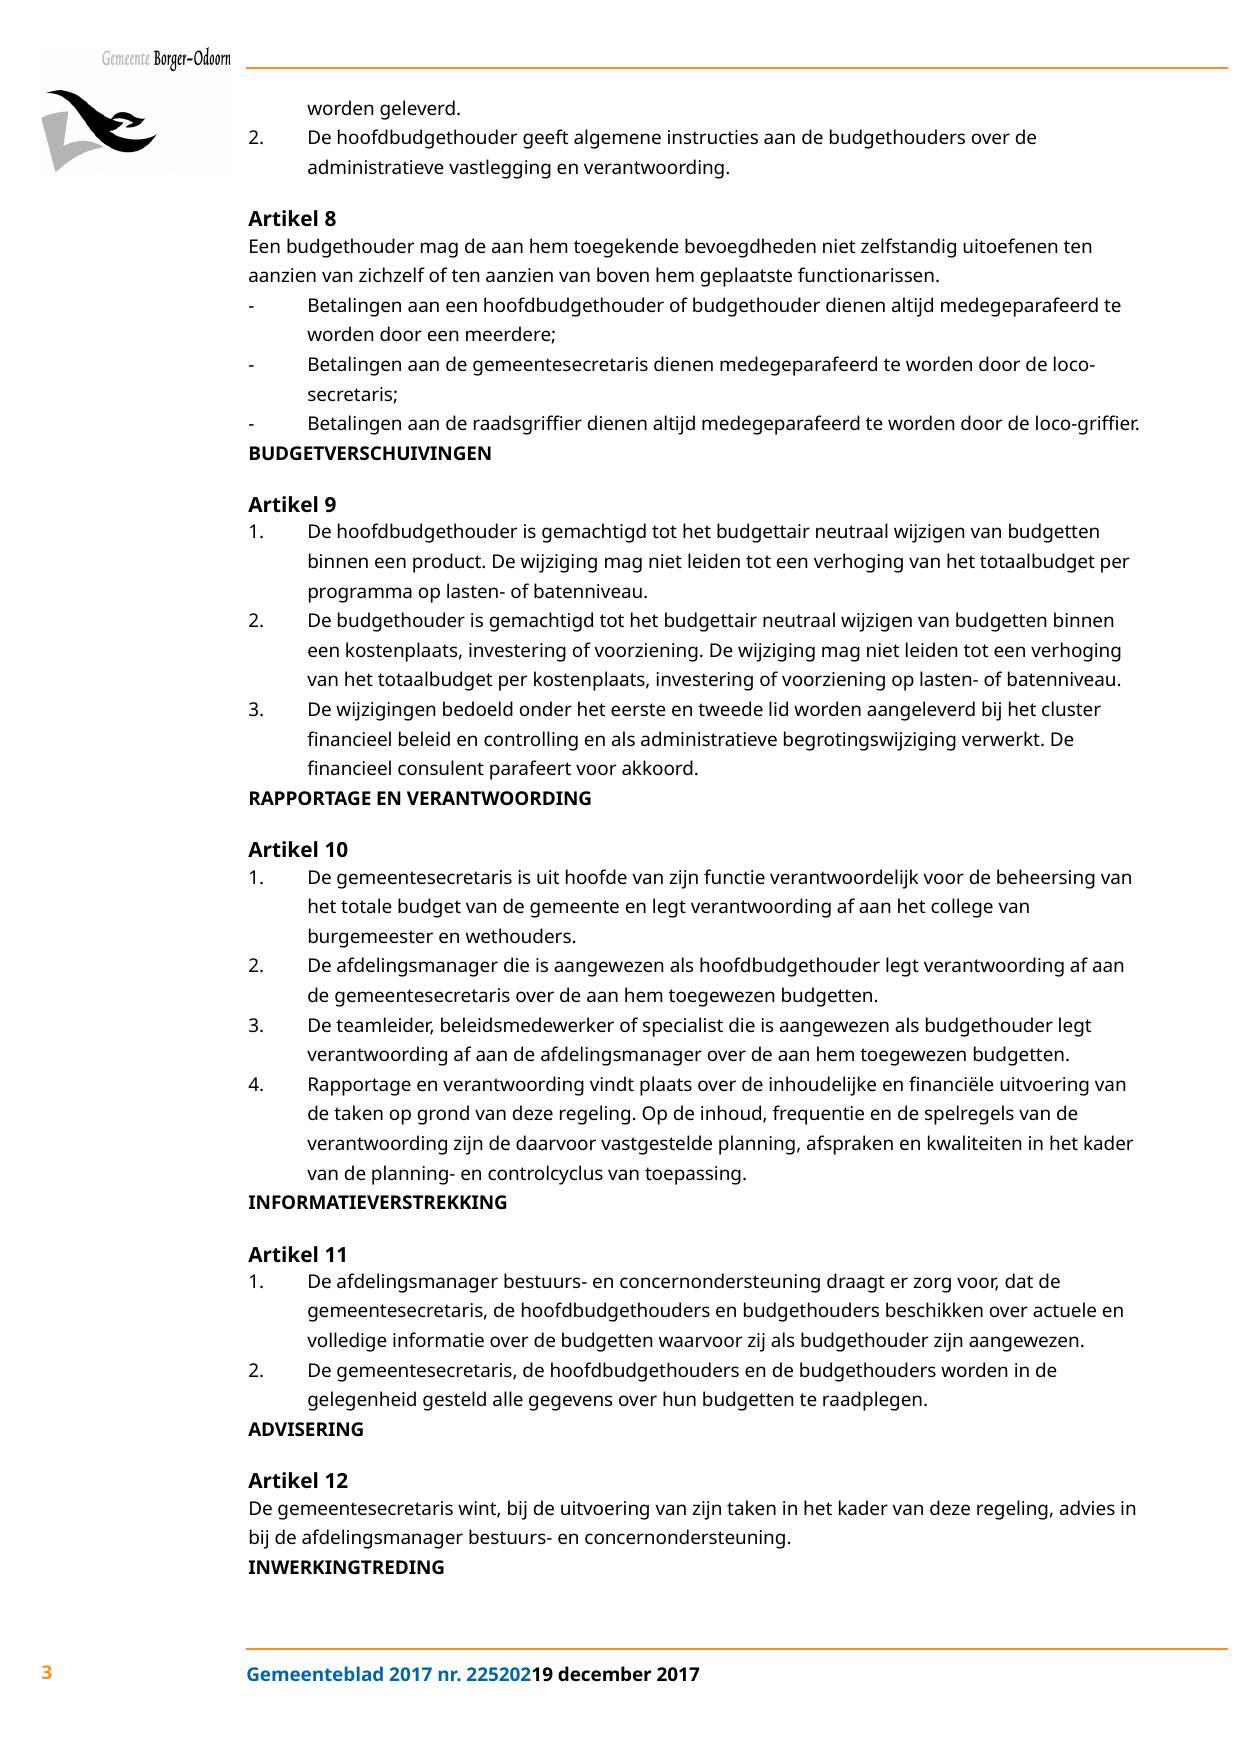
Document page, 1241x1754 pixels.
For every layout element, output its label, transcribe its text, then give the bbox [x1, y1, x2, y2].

list De gemeentesecretaris, de hoofdbudgethouders en de budgethouders worden in de gelegenheid gesteld alle gegevens over hun budgetten te raadplegen. [248, 1357, 1152, 1412]
list De wijzigingen bedoeld onder het eerste en tweede lid worden aangeleverd bij het cluster financieel beleid en controlling en als administratieve begrotingswijziging verwerkt. De financieel consulent parafeert voor akkoord. [248, 696, 1152, 781]
list Rapportage en verantwoording vindt plaats over de inhoudelijke en financiële uitvoering van de taken op grond van deze regeling. Op de inhoud, frequentie en de spelregels van de verantwoording zijn de daarvoor vastgestelde planning, afspraken en kwaliteiten in het kader van de planning- en controlcyclus van toepassing. [248, 1071, 1152, 1185]
list De budgethouder is gemachtigd tot het budgettair neutraal wijzigen van budgetten binnen een kostenplaats, investering of voorziening. De wijziging mag niet leiden tot een verhoging van het totaalbudget per kostenplaats, investering of voorziening op lasten- of batenniveau. [248, 607, 1152, 692]
list De gemeentesecretaris is uit hoofde van zijn functie verantwoordelijk voor de beheersing van het totale budget van de gemeente en legt verantwoording af aan het college van burgemeester en wethouders. [248, 864, 1152, 949]
text Artikel 8 [248, 204, 1152, 233]
list Betalingen aan een hoofdbudgethouder of budgethouder dienen altijd medegeparafeerd te worden door een meerdere; [248, 292, 1152, 347]
text Artikel 10 [248, 835, 1152, 864]
text Artikel 12 [248, 1466, 1152, 1495]
picture [41, 47, 231, 172]
list worden geleverd. [248, 95, 1152, 121]
list De hoofdbudgethouder geeft algemene instructies aan de budgethouders over de administratieve vastlegging en verantwoording. [248, 124, 1152, 180]
list De teamleider, beleidsmedewerker of specialist die is aangewezen als budgethouder legt verantwoording af aan de afdelingsmanager over de aan hem toegewezen budgetten. [248, 1012, 1152, 1067]
text INFORMATIEVERSTREKKING [248, 1189, 1152, 1215]
list Betalingen aan de gemeentesecretaris dienen medegeparafeerd te worden door de loco-secretaris; [248, 351, 1152, 406]
text Artikel 11 [248, 1240, 1152, 1268]
text Een budgethouder mag de aan hem toegekende bevoegdheden niet zelfstandig uitoefenen ten aanzien van zichzelf of ten aanzien van boven hem geplaatste functionarissen. [248, 233, 1152, 288]
text ADVISERING [248, 1416, 1152, 1442]
text RAPPORTAGE EN VERANTWOORDING [248, 785, 1152, 811]
text De gemeentesecretaris wint, bij de uitvoering van zijn taken in het kader van deze regeling, advies in bij de afdelingsmanager bestuurs- en concernondersteuning. [248, 1495, 1152, 1550]
list De afdelingsmanager bestuurs- en concernondersteuning draagt er zorg voor, dat de gemeentesecretaris, de hoofdbudgethouders en budgethouders beschikken over actuele en volledige informatie over de budgetten waarvoor zij als budgethouder zijn aangewezen. [248, 1268, 1152, 1353]
list De afdelingsmanager die is aangewezen als hoofdbudgethouder legt verantwoording af aan de gemeentesecretaris over de aan hem toegewezen budgetten. [248, 953, 1152, 1008]
text INWERKINGTREDING [248, 1554, 1152, 1580]
list De hoofdbudgethouder is gemachtigd tot het budgettair neutraal wijzigen van budgetten binnen een product. De wijziging mag niet leiden tot een verhoging van het totaalbudget per programma op lasten- of batenniveau. [248, 519, 1152, 604]
list Betalingen aan de raadsgriffier dienen altijd medegeparafeerd te worden door de loco-griffier. [248, 410, 1152, 436]
text Artikel 9 [248, 490, 1152, 519]
text BUDGETVERSCHUIVINGEN [248, 440, 1152, 466]
